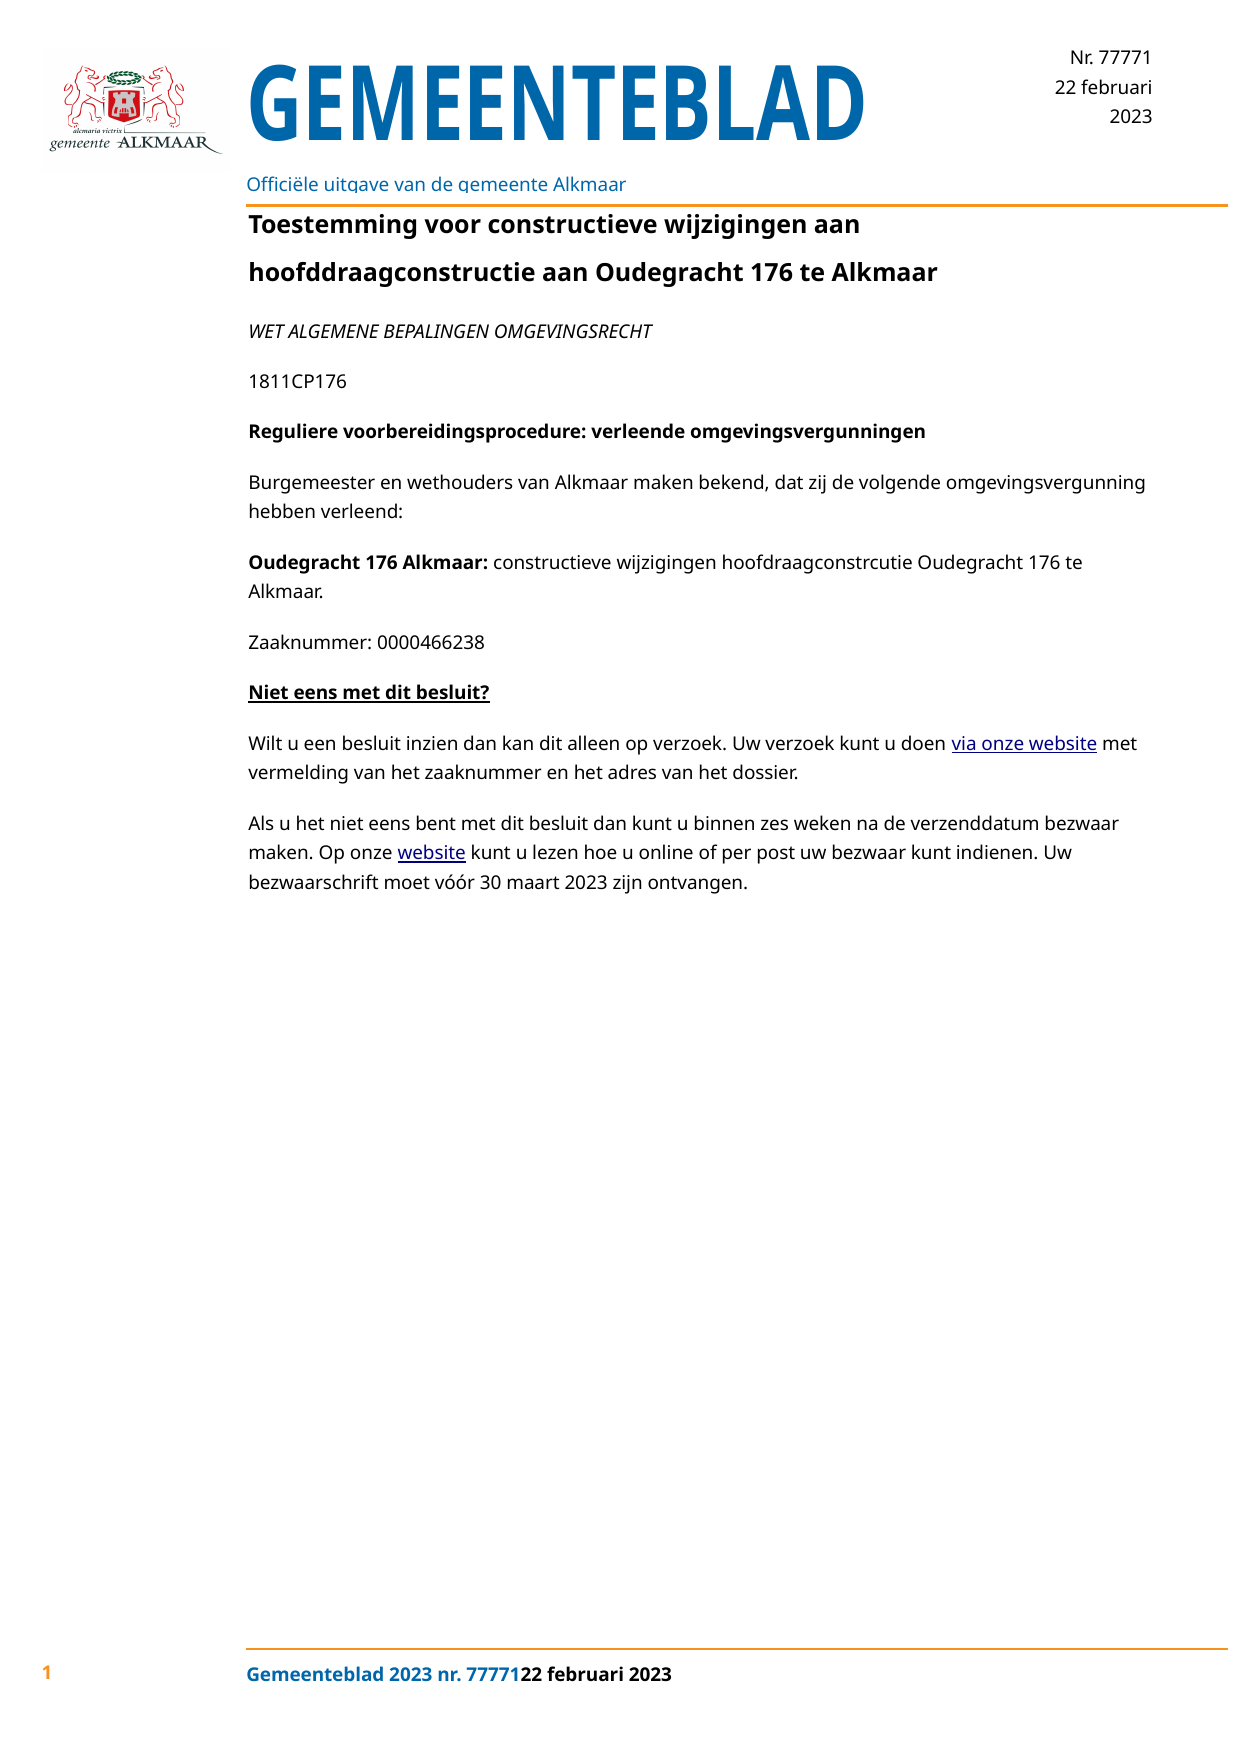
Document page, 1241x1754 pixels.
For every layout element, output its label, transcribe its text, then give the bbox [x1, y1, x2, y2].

text Oudegracht 176 Alkmaar: constructieve wijzigingen hoofdraagconstrcutie Oudegracht 176 te Alkmaar. [248, 549, 1152, 604]
text Niet eens met dit besluit? [248, 679, 1152, 705]
text Als u het niet eens bent met dit besluit dan kunt u binnen zes weken na de verzenddatum bezwaar maken. Op onze website kunt u lezen hoe u online of per post uw bezwaar kunt indienen. Uw bezwaarschrift moet vóór 30 maart 2023 zijn ontvangen. [248, 810, 1152, 895]
text Wilt u een besluit inzien dan kan dit alleen op verzoek. Uw verzoek kunt u doen via onze website met vermelding van het zaaknummer en het adres van het dossier. [248, 730, 1152, 785]
picture [41, 47, 231, 172]
text WET ALGEMENE BEPALINGEN OMGEVINGSRECHT [248, 318, 1152, 344]
text Toestemming voor constructieve wijzigingen aan hoofddraagconstructie aan Oudegracht 176 te Alkmaar [248, 207, 1152, 288]
text Burgemeester en wethouders van Alkmaar maken bekend, dat zij de volgende omgevingsvergunning hebben verleend: [248, 469, 1152, 524]
text 1811CP176 [248, 368, 1152, 394]
text Reguliere voorbereidingsprocedure: verleende omgevingsvergunningen [248, 419, 1152, 444]
text Zaaknummer: 0000466238 [248, 629, 1152, 655]
